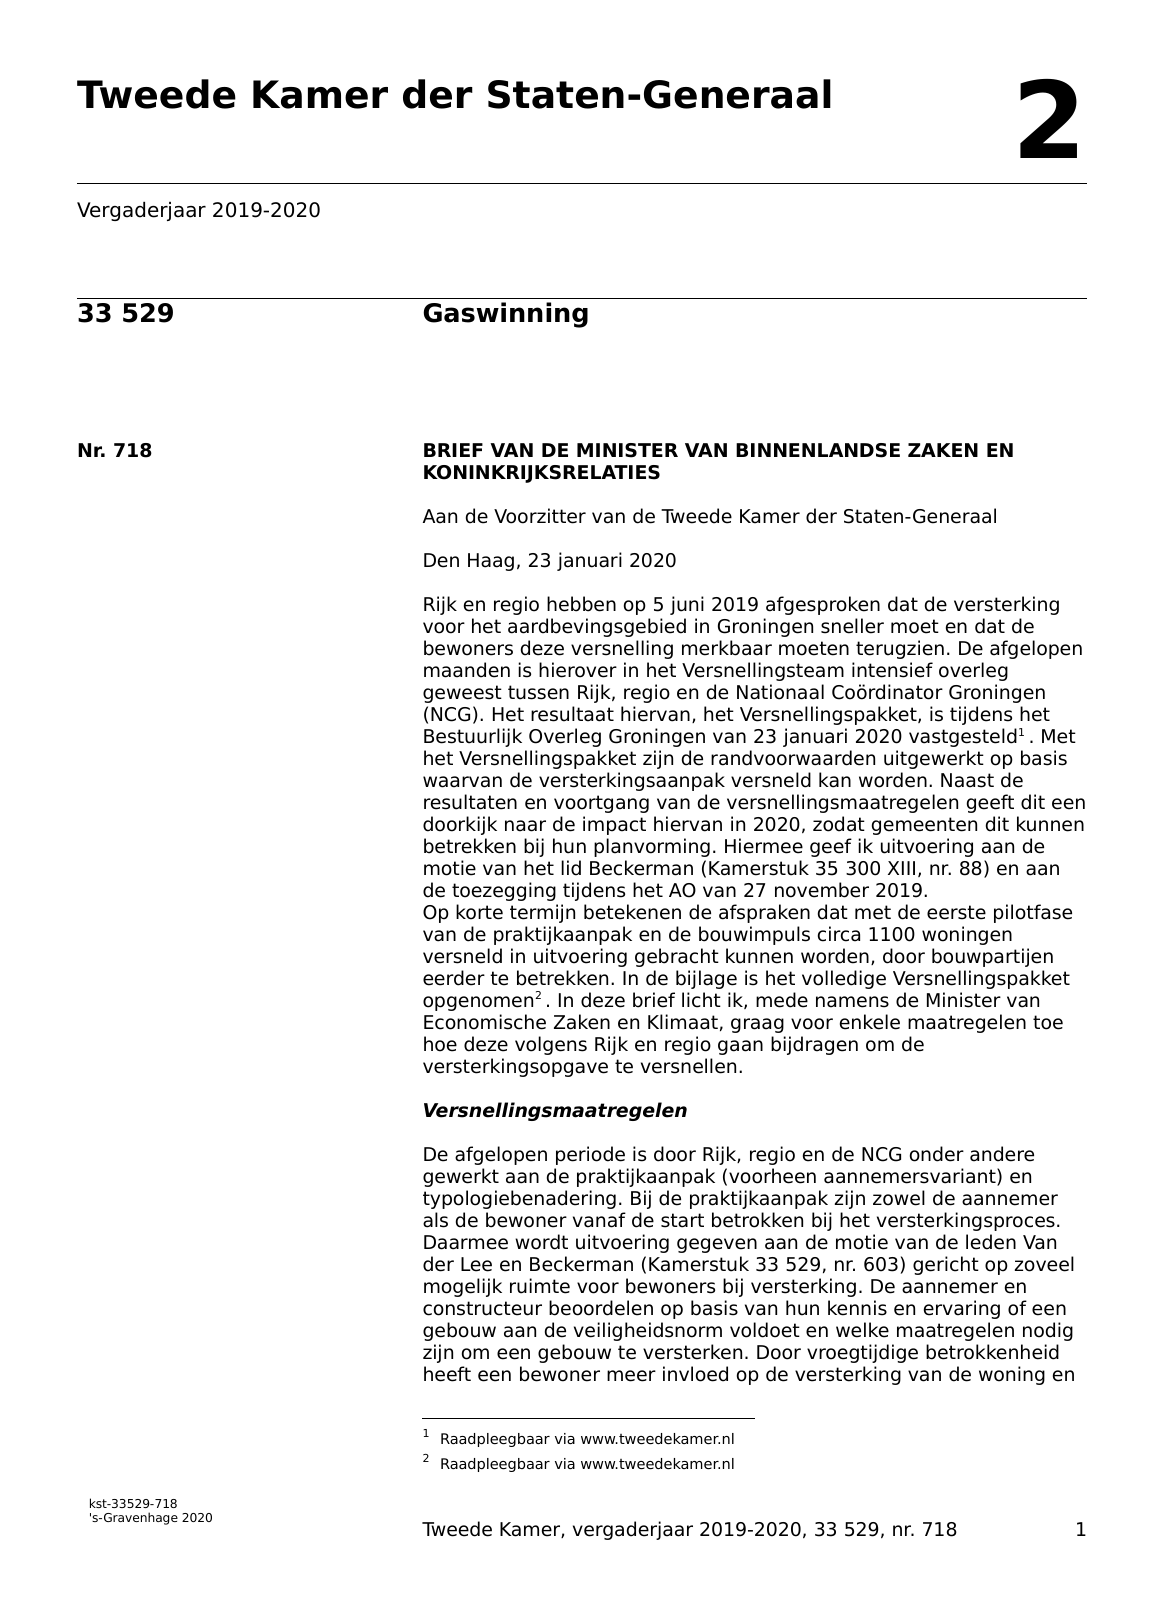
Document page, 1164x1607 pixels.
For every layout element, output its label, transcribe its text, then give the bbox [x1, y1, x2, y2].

subtitle Versnellingsmaatregelen [422, 1100, 1087, 1122]
text Op korte termijn betekenen de afspraken dat met de eerste pilotfase van de praktijkaanpak en de bouwimpuls circa 1100 woningen versneld in uitvoering gebracht kunnen worden, door bouwpartijen eerder te betrekken. In de bijlage is het volledige Versnellingspakket opgenomen. In deze brief licht ik, mede namens de Minister van Economische Zaken en Klimaat, graag voor enkele maatregelen toe hoe deze volgens Rijk en regio gaan bijdragen om de versterkingsopgave te versnellen. [422, 902, 1087, 1078]
text 's-Gravenhage 2020 [88, 1511, 323, 1525]
subtitle Nr. 718 BRIEF VAN DE MINISTER VAN BINNENLANDSE ZAKEN EN KONINKRIJKSRELATIES [77, 440, 1087, 484]
table_header 2 [886, 59, 1087, 183]
text Aan de Voorzitter van de Tweede Kamer der Staten-Generaal [422, 506, 1087, 528]
text De afgelopen periode is door Rijk, regio en de NCG onder andere gewerkt aan de praktijkaanpak (voorheen aannemersvariant) en typologiebenadering. Bij de praktijkaanpak zijn zowel de aannemer als de bewoner vanaf de start betrokken bij het versterkingsproces. Daarmee wordt uitvoering gegeven aan de motie van de leden Van der Lee en Beckerman (Kamerstuk 33 529, nr. 603) gericht op zoveel mogelijk ruimte voor bewoners bij versterking. De aannemer en constructeur beoordelen op basis van hun kennis en ervaring of een gebouw aan de veiligheidsnorm voldoet en welke maatregelen nodig zijn om een gebouw te versterken. Door vroegtijdige betrokkenheid heeft een bewoner meer invloed op de versterking van de woning en [422, 1144, 1087, 1386]
table_cell Vergaderjaar 2019-2020 [77, 184, 1087, 298]
text Rijk en regio hebben op 5 juni 2019 afgesproken dat de versterking voor het aardbevingsgebied in Groningen sneller moet en dat de bewoners deze versnelling merkbaar moeten terugzien. De afgelopen maanden is hierover in het Versnellingsteam intensief overleg geweest tussen Rijk, regio en de Nationaal Coördinator Groningen (NCG). Het resultaat hiervan, het Versnellingspakket, is tijdens het Bestuurlijk Overleg Groningen van 23 januari 2020 vastgesteld. Met het Versnellingspakket zijn de randvoorwaarden uitgewerkt op basis waarvan de versterkingsaanpak versneld kan worden. Naast de resultaten en voortgang van de versnellingsmaatregelen geeft dit een doorkijk naar de impact hiervan in 2020, zodat gemeenten dit kunnen betrekken bij hun planvorming. Hiermee geef ik uitvoering aan de motie van het lid Beckerman (Kamerstuk 35 300 XIII, nr. 88) en aan de toezegging tijdens het AO van 27 november 2019. [422, 594, 1087, 902]
text Raadpleegbaar via www.tweedekamer.nl [422, 1452, 1087, 1474]
text Raadpleegbaar via www.tweedekamer.nl [422, 1427, 1087, 1449]
table_header Tweede Kamer der Staten-Generaal [77, 59, 886, 183]
text Den Haag, 23 januari 2020 [422, 550, 1087, 572]
text kst-33529-718 [88, 1497, 323, 1511]
subtitle 33 529 Gaswinning [77, 299, 1087, 329]
